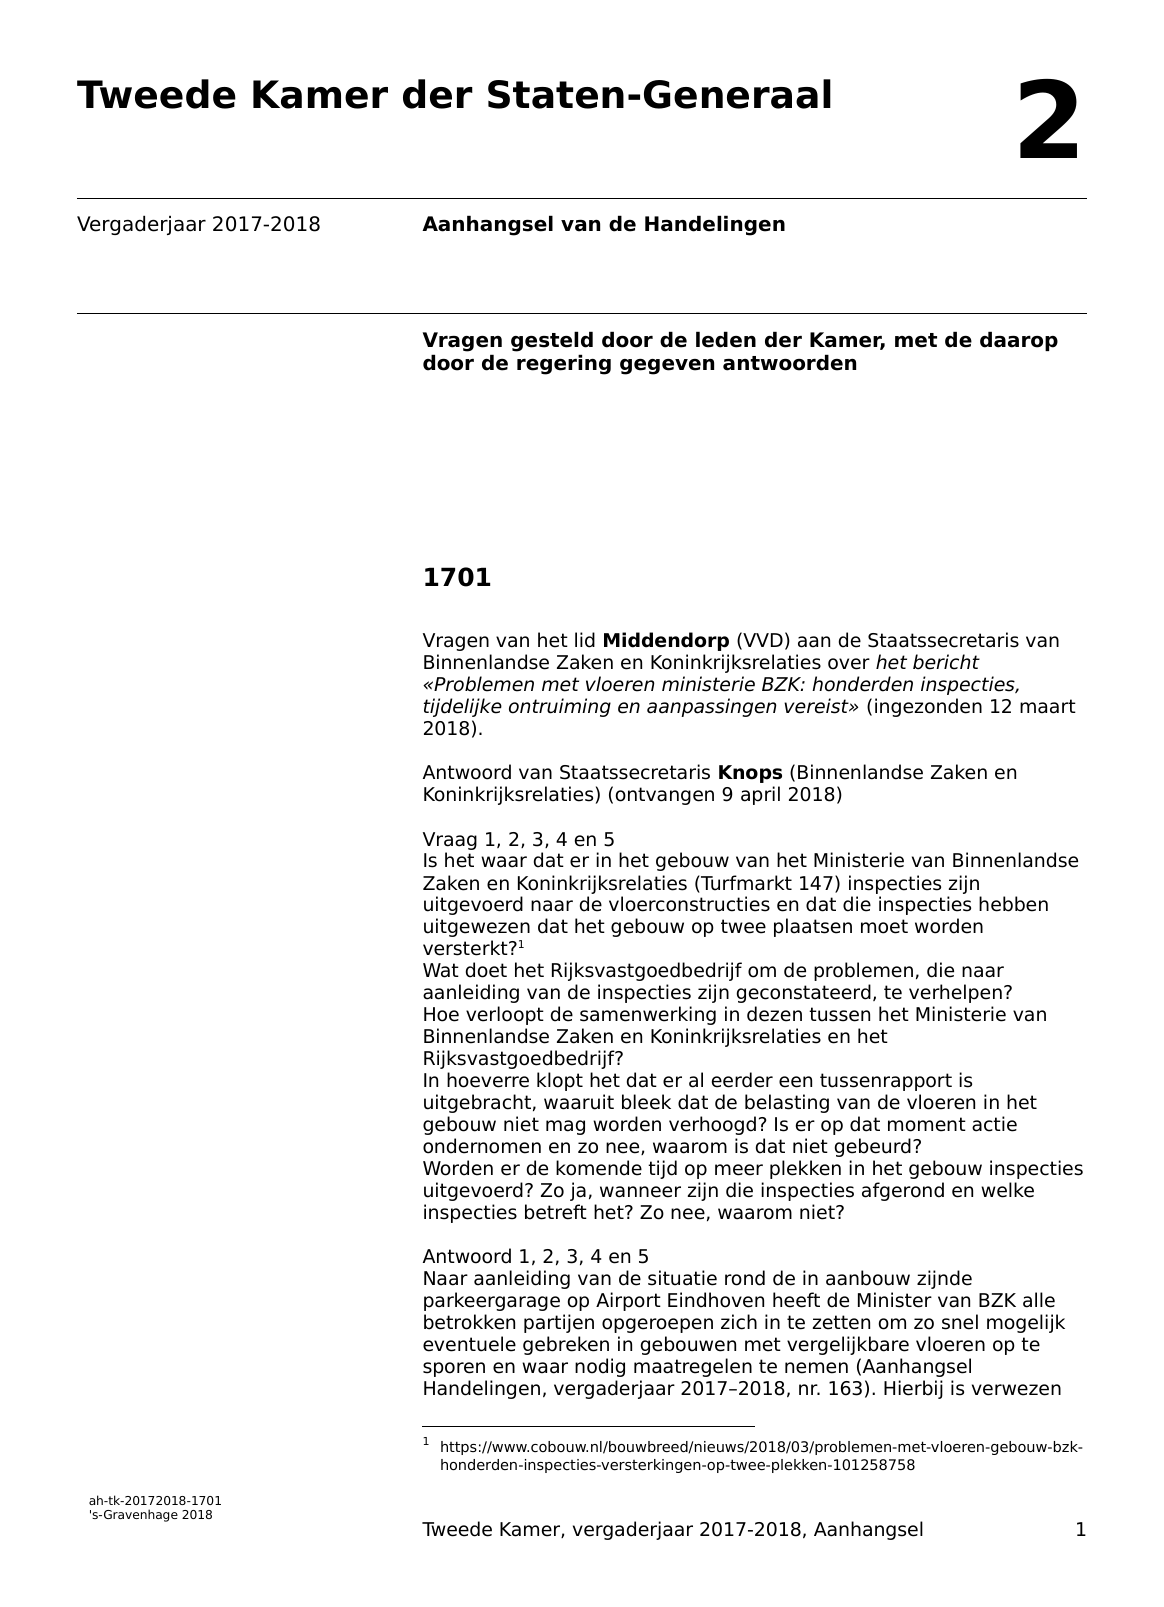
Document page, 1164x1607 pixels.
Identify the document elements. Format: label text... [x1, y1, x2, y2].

table_cell Vragen gesteld door de leden der Kamer, met de daarop door de regering gegeven antwoorden [422, 314, 1087, 375]
table_cell Vergaderjaar 2017-2018 [77, 199, 422, 313]
table_header 2 [886, 59, 1087, 198]
text In hoeverre klopt het dat er al eerder een tussenrapport is uitgebracht, waaruit bleek dat de belasting van de vloeren in het gebouw niet mag worden verhoogd? Is er op dat moment actie ondernomen en zo nee, waarom is dat niet gebeurd? [422, 1070, 1087, 1158]
text Antwoord 1, 2, 3, 4 en 5 [422, 1246, 1087, 1268]
text Worden er de komende tijd op meer plekken in het gebouw inspecties uitgevoerd? Zo ja, wanneer zijn die inspecties afgerond en welke inspecties betreft het? Zo nee, waarom niet? [422, 1158, 1087, 1224]
text Hoe verloopt de samenwerking in dezen tussen het Ministerie van Binnenlandse Zaken en Koninkrijksrelaties en het Rijksvastgoedbedrijf? [422, 1004, 1087, 1070]
text https://www.cobouw.nl/bouwbreed/nieuws/2018/03/problemen-met-vloeren-gebouw-bzk-honderden-inspecties-versterkingen-op-twee-plekken-101258758 [422, 1435, 1087, 1474]
text Wat doet het Rijksvastgoedbedrijf om de problemen, die naar aanleiding van de inspecties zijn geconstateerd, te verhelpen? [422, 960, 1087, 1004]
text ah-tk-20172018-1701 [88, 1494, 323, 1508]
text Naar aanleiding van de situatie rond de in aanbouw zijnde parkeergarage op Airport Eindhoven heeft de Minister van BZK alle betrokken partijen opgeroepen zich in te zetten om zo snel mogelijk eventuele gebreken in gebouwen met vergelijkbare vloeren op te sporen en waar nodig maatregelen te nemen (Aanhangsel Handelingen, vergaderjaar 2017–2018, nr. 163). Hierbij is verwezen [422, 1268, 1087, 1400]
text 1701 [422, 563, 1087, 592]
text Antwoord van Staatssecretaris Knops (Binnenlandse Zaken en Koninkrijksrelaties) (ontvangen 9 april 2018) [422, 762, 1087, 806]
text Vraag 1, 2, 3, 4 en 5 [422, 828, 1087, 850]
table_cell [77, 314, 422, 375]
text Vragen van het lid Middendorp (VVD) aan de Staatssecretaris van Binnenlandse Zaken en Koninkrijksrelaties over het bericht «Problemen met vloeren ministerie BZK: honderden inspecties, tijdelijke ontruiming en aanpassingen vereist» (ingezonden 12 maart 2018). [422, 630, 1087, 740]
table_cell Aanhangsel van de Handelingen [422, 199, 1087, 313]
table_header Tweede Kamer der Staten-Generaal [77, 59, 886, 198]
text Is het waar dat er in het gebouw van het Ministerie van Binnenlandse Zaken en Koninkrijksrelaties (Turfmarkt 147) inspecties zijn uitgevoerd naar de vloerconstructies en dat die inspecties hebben uitgewezen dat het gebouw op twee plaatsen moet worden versterkt? [422, 850, 1087, 960]
text 's-Gravenhage 2018 [88, 1508, 323, 1522]
